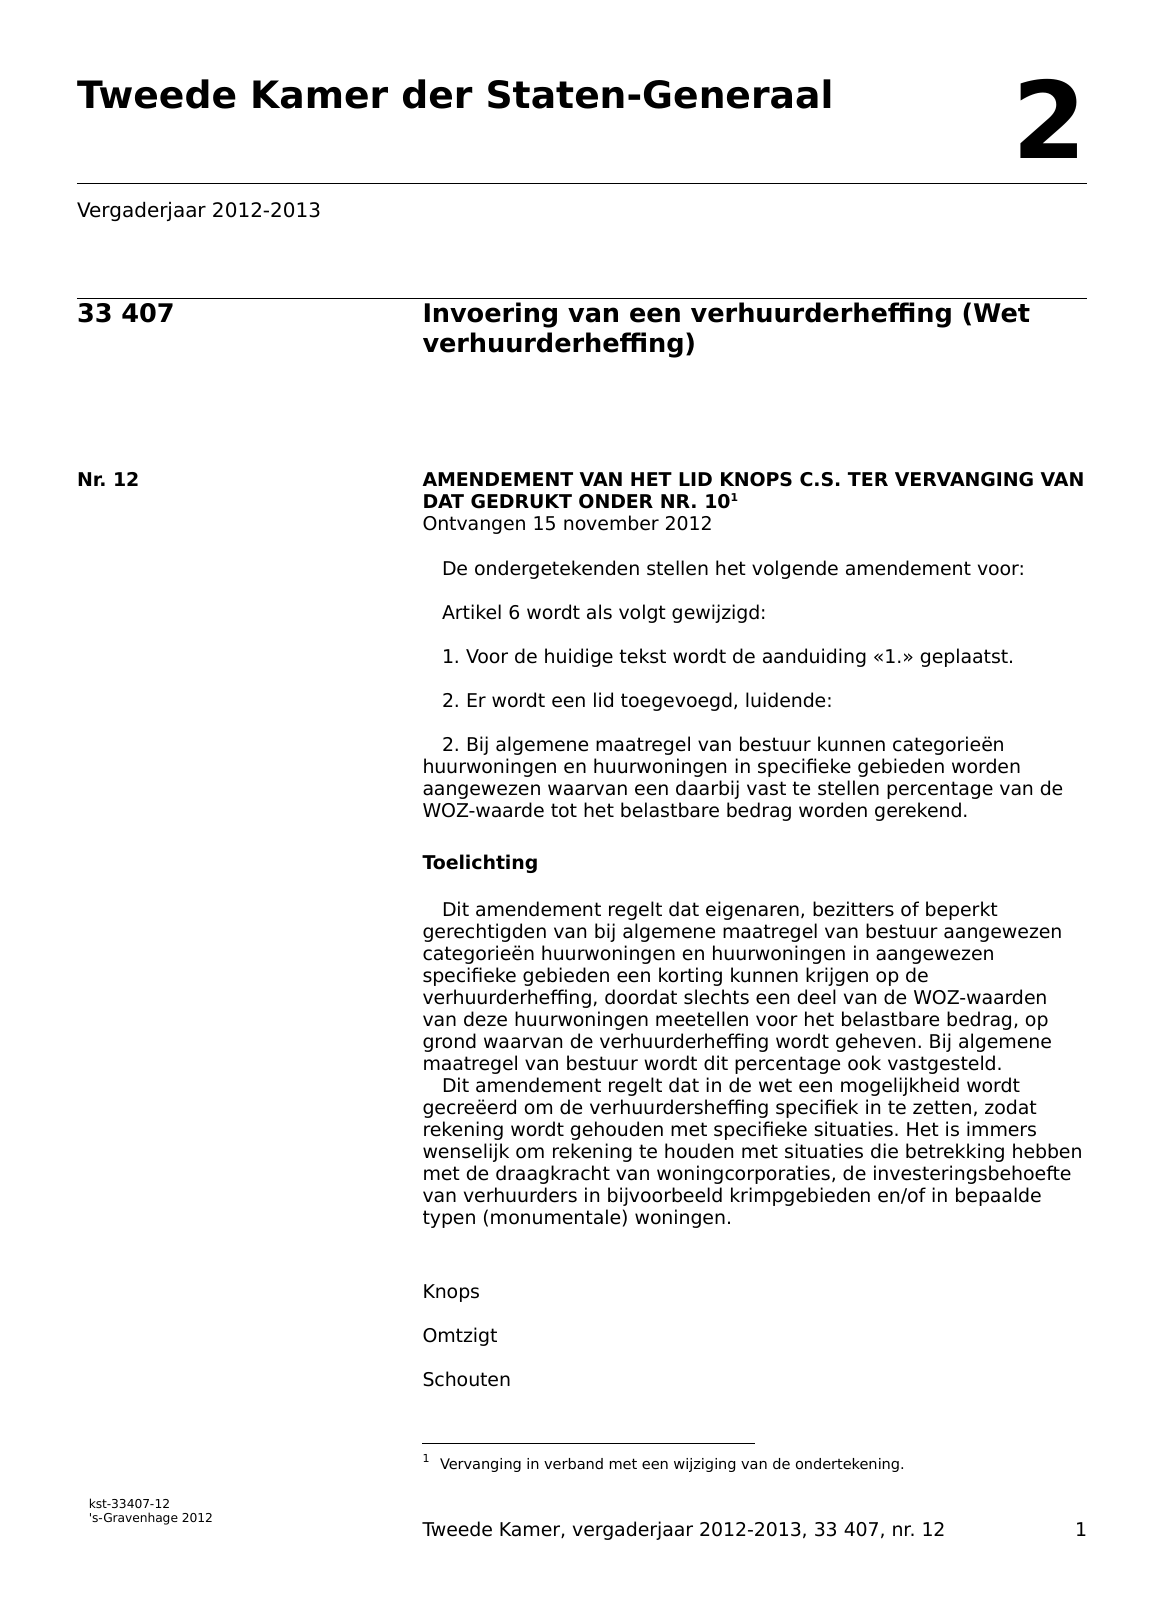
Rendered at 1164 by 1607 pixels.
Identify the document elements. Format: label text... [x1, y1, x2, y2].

subtitle Nr. 12 AMENDEMENT VAN HET LID KNOPS C.S. TER VERVANGING VAN DAT GEDRUKT ONDER NR. 10 [77, 469, 1087, 513]
text 1. Voor de huidige tekst wordt de aanduiding «1.» geplaatst. [422, 646, 1087, 668]
text De ondergetekenden stellen het volgende amendement voor: [422, 557, 1087, 579]
text Artikel 6 wordt als volgt gewijzigd: [422, 602, 1087, 624]
subtitle Toelichting [422, 852, 1087, 874]
text Vervanging in verband met een wijziging van de ondertekening. [422, 1452, 1087, 1474]
text Ontvangen 15 november 2012 [422, 513, 1087, 535]
text 2. Bij algemene maatregel van bestuur kunnen categorieën huurwoningen en huurwoningen in specifieke gebieden worden aangewezen waarvan een daarbij vast te stellen percentage van de WOZ-waarde tot het belastbare bedrag worden gerekend. [422, 734, 1087, 822]
table_header Tweede Kamer der Staten-Generaal [77, 59, 886, 183]
text Dit amendement regelt dat in de wet een mogelijkheid wordt gecreëerd om de verhuurdersheffing specifiek in te zetten, zodat rekening wordt gehouden met specifieke situaties. Het is immers wenselijk om rekening te houden met situaties die betrekking hebben met de draagkracht van woningcorporaties, de investeringsbehoefte van verhuurders in bijvoorbeeld krimpgebieden en/of in bepaalde typen (monumentale) woningen. [422, 1075, 1087, 1229]
table_header 2 [886, 59, 1087, 183]
text Dit amendement regelt dat eigenaren, bezitters of beperkt gerechtigden van bij algemene maatregel van bestuur aangewezen categorieën huurwoningen en huurwoningen in aangewezen specifieke gebieden een korting kunnen krijgen op de verhuurderheffing, doordat slechts een deel van de WOZ-waarden van deze huurwoningen meetellen voor het belastbare bedrag, op grond waarvan de verhuurderheffing wordt geheven. Bij algemene maatregel van bestuur wordt dit percentage ook vastgesteld. [422, 899, 1087, 1075]
table_cell Vergaderjaar 2012-2013 [77, 184, 1087, 298]
text Knops Omtzigt Schouten [422, 1259, 1087, 1391]
text kst-33407-12 [88, 1497, 323, 1511]
text 2. Er wordt een lid toegevoegd, luidende: [422, 690, 1087, 712]
text 's-Gravenhage 2012 [88, 1511, 323, 1525]
subtitle 33 407 Invoering van een verhuurderheffing (Wet verhuurderheffing) [77, 299, 1087, 358]
